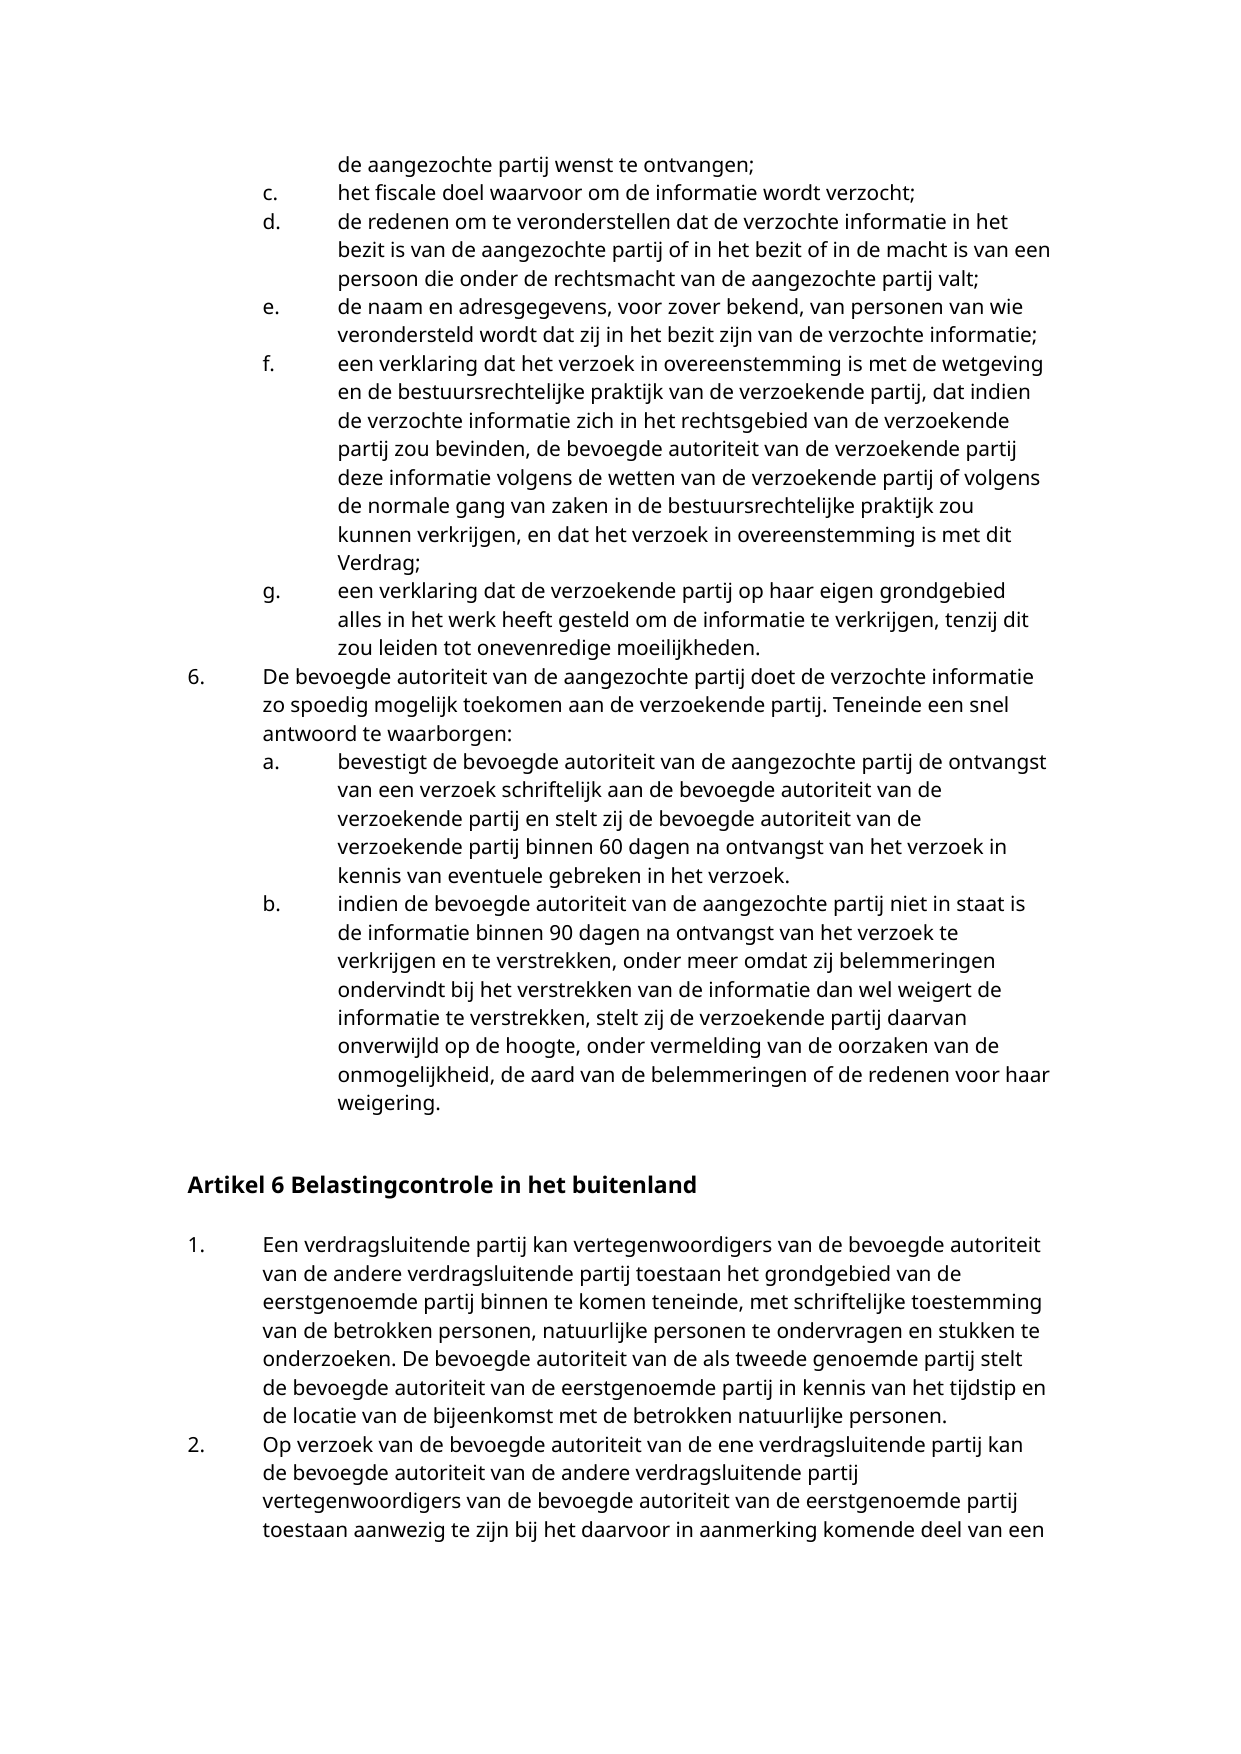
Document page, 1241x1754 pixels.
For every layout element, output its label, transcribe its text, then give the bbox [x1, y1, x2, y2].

list de aangezochte partij wenst te ontvangen; [262, 150, 1053, 178]
list De bevoegde autoriteit van de aangezochte partij doet de verzochte informatie zo spoedig mogelijk toekomen aan de verzoekende partij. Teneinde een snel antwoord te waarborgen: [187, 662, 1053, 747]
list Op verzoek van de bevoegde autoriteit van de ene verdragsluitende partij kan de bevoegde autoriteit van de andere verdragsluitende partij vertegenwoordigers van de bevoegde autoriteit van de eerstgenoemde partij toestaan aanwezig te zijn bij het daarvoor in aanmerking komende deel van een [187, 1430, 1053, 1543]
list het fiscale doel waarvoor om de informatie wordt verzocht; [262, 178, 1053, 207]
list indien de bevoegde autoriteit van de aangezochte partij niet in staat is de informatie binnen 90 dagen na ontvangst van het verzoek te verkrijgen en te verstrekken, onder meer omdat zij belemmeringen ondervindt bij het verstrekken van de informatie dan wel weigert de informatie te verstrekken, stelt zij de verzoekende partij daarvan onverwijld op de hoogte, onder vermelding van de oorzaken van de onmogelijkheid, de aard van de belemmeringen of de redenen voor haar weigering. [262, 889, 1053, 1117]
list de redenen om te veronderstellen dat de verzochte informatie in het bezit is van de aangezochte partij of in het bezit of in de macht is van een persoon die onder de rechtsmacht van de aangezochte partij valt; [262, 207, 1053, 292]
list Een verdragsluitende partij kan vertegenwoordigers van de bevoegde autoriteit van de andere verdragsluitende partij toestaan het grondgebied van de eerstgenoemde partij binnen te komen teneinde, met schriftelijke toestemming van de betrokken personen, natuurlijke personen te ondervragen en stukken te onderzoeken. De bevoegde autoriteit van de als tweede genoemde partij stelt de bevoegde autoriteit van de eerstgenoemde partij in kennis van het tijdstip en de locatie van de bijeenkomst met de betrokken natuurlijke personen. [187, 1231, 1053, 1430]
list de naam en adresgegevens, voor zover bekend, van personen van wie verondersteld wordt dat zij in het bezit zijn van de verzochte informatie; [262, 292, 1053, 349]
subtitle Artikel 6 Belastingcontrole in het buitenland [187, 1169, 1053, 1201]
list een verklaring dat de verzoekende partij op haar eigen grondgebied alles in het werk heeft gesteld om de informatie te verkrijgen, tenzij dit zou leiden tot onevenredige moeilijkheden. [262, 577, 1053, 662]
list een verklaring dat het verzoek in overeenstemming is met de wetgeving en de bestuursrechtelijke praktijk van de verzoekende partij, dat indien de verzochte informatie zich in het rechtsgebied van de verzoekende partij zou bevinden, de bevoegde autoriteit van de verzoekende partij deze informatie volgens de wetten van de verzoekende partij of volgens de normale gang van zaken in de bestuursrechtelijke praktijk zou kunnen verkrijgen, en dat het verzoek in overeenstemming is met dit Verdrag; [262, 349, 1053, 577]
list bevestigt de bevoegde autoriteit van de aangezochte partij de ontvangst van een verzoek schriftelijk aan de bevoegde autoriteit van de verzoekende partij en stelt zij de bevoegde autoriteit van de verzoekende partij binnen 60 dagen na ontvangst van het verzoek in kennis van eventuele gebreken in het verzoek. [262, 747, 1053, 889]
